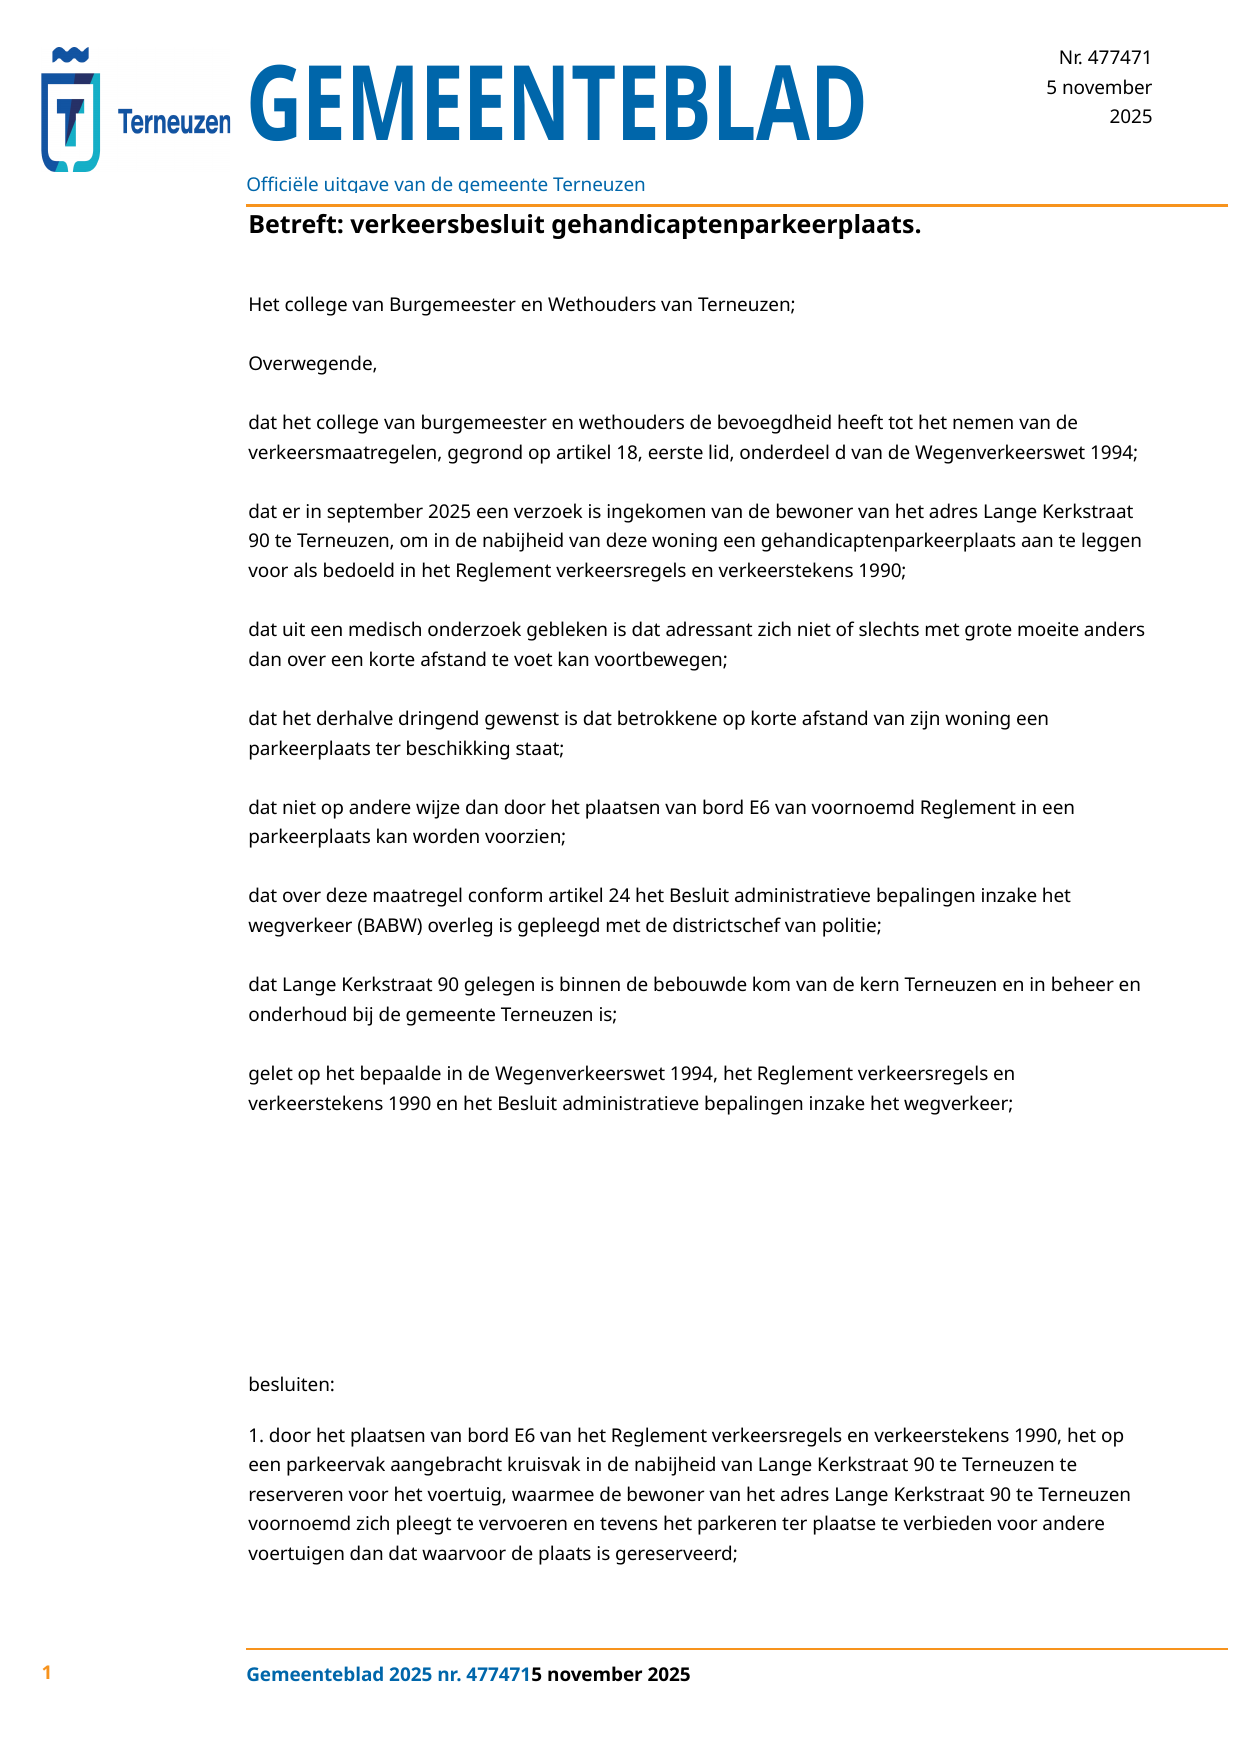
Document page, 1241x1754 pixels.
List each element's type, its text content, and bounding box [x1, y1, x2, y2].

text Het college van Burgemeester en Wethouders van Terneuzen; [248, 291, 1152, 317]
text gelet op het bepaalde in de Wegenverkeerswet 1994, het Reglement verkeersregels en verkeerstekens 1990 en het Besluit administratieve bepalingen inzake het wegverkeer; [248, 1060, 1152, 1116]
text dat over deze maatregel conform artikel 24 het Besluit administratieve bepalingen inzake het wegverkeer (BABW) overleg is gepleegd met de districtschef van politie; [248, 883, 1152, 938]
text dat het derhalve dringend gewenst is dat betrokkene op korte afstand van zijn woning een parkeerplaats ter beschikking staat; [248, 705, 1152, 761]
text dat niet op andere wijze dan door het plaatsen van bord E6 van voornoemd Reglement in een parkeerplaats kan worden voorzien; [248, 794, 1152, 849]
text dat Lange Kerkstraat 90 gelegen is binnen de bebouwde kom van de kern Terneuzen en in beheer en onderhoud bij de gemeente Terneuzen is; [248, 971, 1152, 1027]
text besluiten: [248, 1371, 1152, 1397]
text dat uit een medisch onderzoek gebleken is dat adressant zich niet of slechts met grote moeite anders dan over een korte afstand te voet kan voortbewegen; [248, 616, 1152, 672]
text Betreft: verkeersbesluit gehandicaptenparkeerplaats. [248, 207, 1152, 241]
text Overwegende, [248, 350, 1152, 376]
picture [41, 47, 231, 172]
text 1. door het plaatsen van bord E6 van het Reglement verkeersregels en verkeerstekens 1990, het op een parkeervak aangebracht kruisvak in de nabijheid van Lange Kerkstraat 90 te Terneuzen te reserveren voor het voertuig, waarmee de bewoner van het adres Lange Kerkstraat 90 te Terneuzen voornoemd zich pleegt te vervoeren en tevens het parkeren ter plaatse te verbieden voor andere voertuigen dan dat waarvoor de plaats is gereserveerd; [248, 1422, 1152, 1566]
text dat er in september 2025 een verzoek is ingekomen van de bewoner van het adres Lange Kerkstraat 90 te Terneuzen, om in de nabijheid van deze woning een gehandicaptenparkeerplaats aan te leggen voor als bedoeld in het Reglement verkeersregels en verkeerstekens 1990; [248, 498, 1152, 583]
text dat het college van burgemeester en wethouders de bevoegdheid heeft tot het nemen van de verkeersmaatregelen, gegrond op artikel 18, eerste lid, onderdeel d van de Wegenverkeerswet 1994; [248, 409, 1152, 465]
